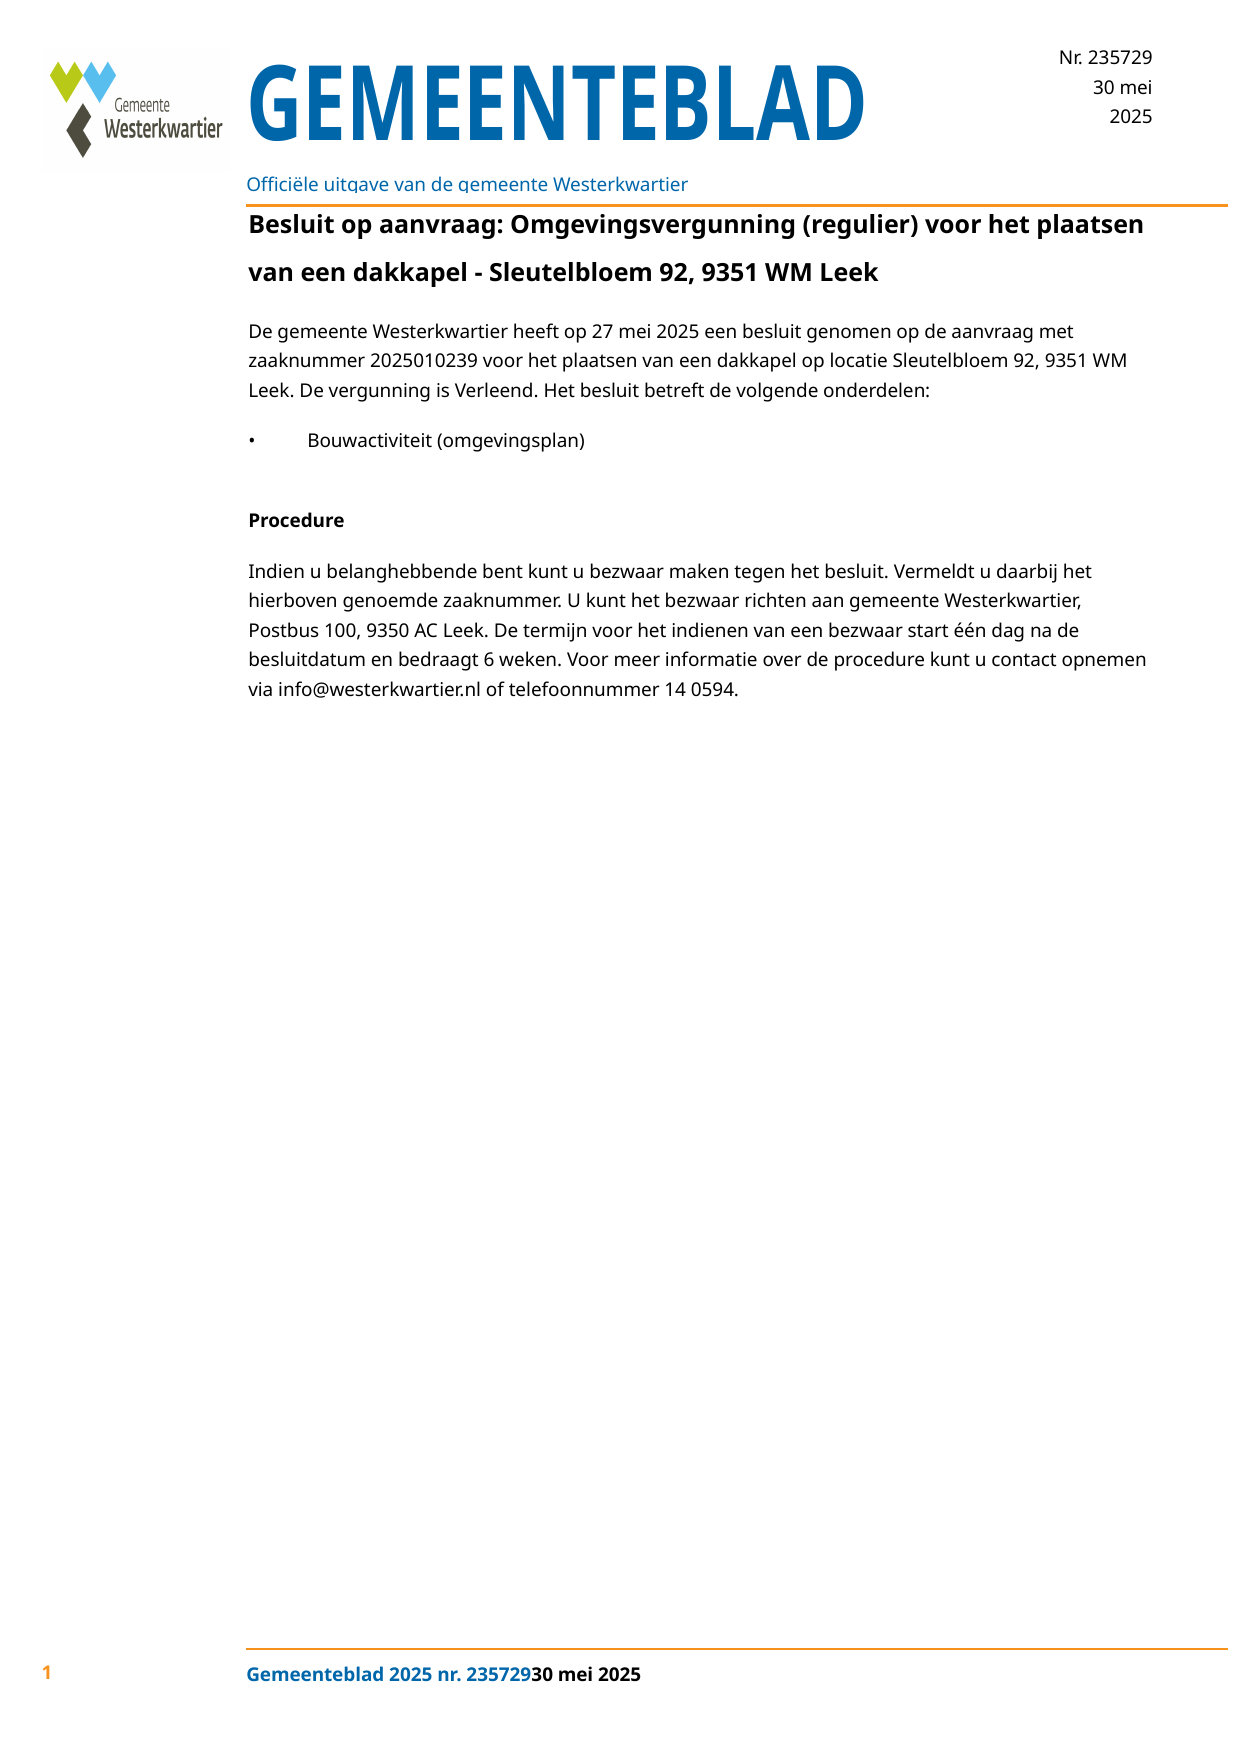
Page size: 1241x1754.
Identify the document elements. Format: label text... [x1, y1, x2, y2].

text Procedure [248, 507, 1152, 533]
list Bouwactiviteit (omgevingsplan) [248, 427, 1152, 453]
text Indien u belanghebbende bent kunt u bezwaar maken tegen het besluit. Vermeldt u daarbij het hierboven genoemde zaaknummer. U kunt het bezwaar richten aan gemeente Westerkwartier, Postbus 100, 9350 AC Leek. De termijn voor het indienen van een bezwaar start één dag na de besluitdatum en bedraagt 6 weken. Voor meer informatie over de procedure kunt u contact opnemen via info@westerkwartier.nl of telefoonnummer 14 0594. [248, 558, 1152, 702]
text De gemeente Westerkwartier heeft op 27 mei 2025 een besluit genomen op de aanvraag met zaaknummer 2025010239 voor het plaatsen van een dakkapel op locatie Sleutelbloem 92, 9351 WM Leek. De vergunning is Verleend. Het besluit betreft de volgende onderdelen: [248, 318, 1152, 403]
text Besluit op aanvraag: Omgevingsvergunning (regulier) voor het plaatsen van een dakkapel - Sleutelbloem 92, 9351 WM Leek [248, 207, 1152, 288]
picture [41, 47, 231, 172]
